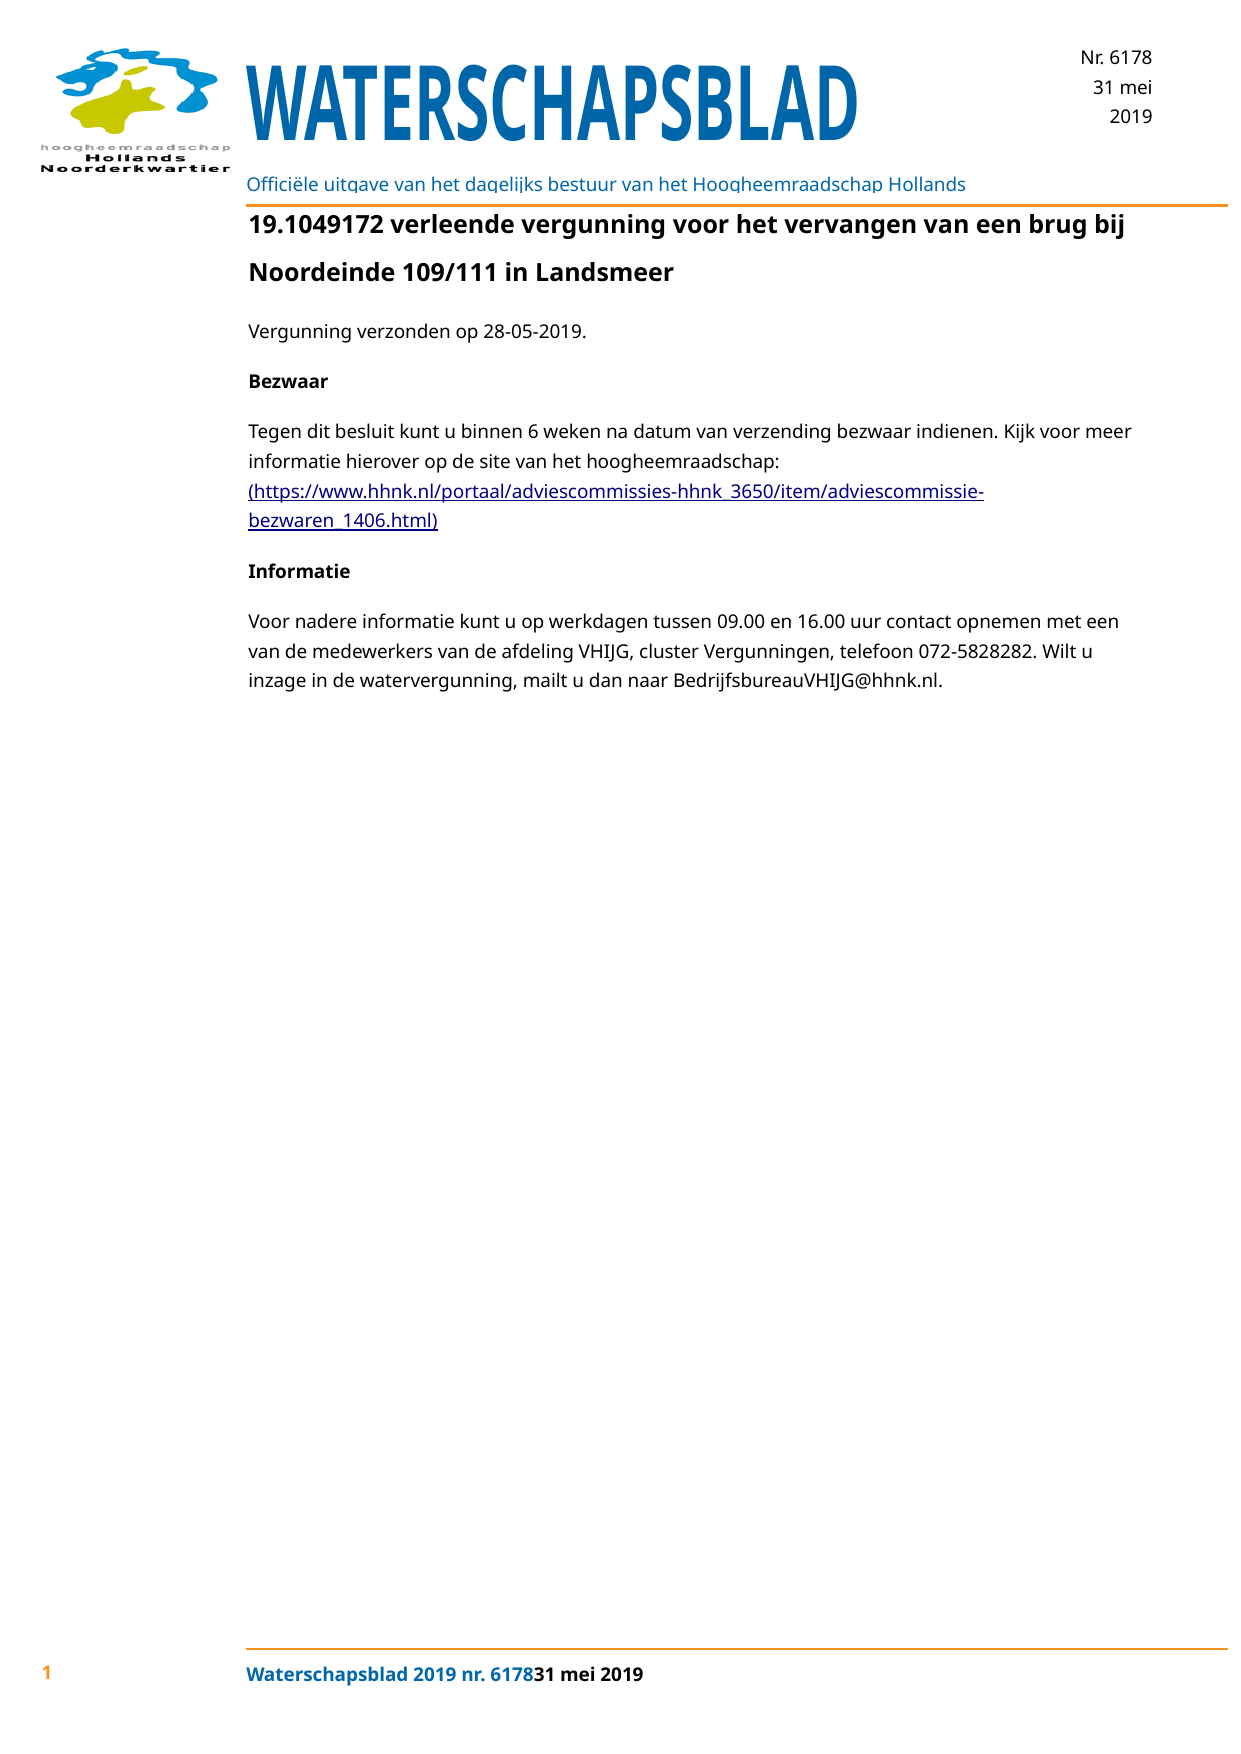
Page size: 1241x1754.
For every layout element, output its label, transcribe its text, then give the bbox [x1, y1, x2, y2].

picture [41, 47, 231, 172]
text 19.1049172 verleende vergunning voor het vervangen van een brug bij Noordeinde 109/111 in Landsmeer [248, 207, 1152, 288]
text Informatie [248, 558, 1152, 584]
text Tegen dit besluit kunt u binnen 6 weken na datum van verzending bezwaar indienen. Kijk voor meer informatie hierover op de site van het hoogheemraadschap: (https://www.hhnk.nl/portaal/adviescommissies-hhnk_3650/item/adviescommissie-bezwaren_1406.html) [248, 419, 1152, 533]
text Bezwaar [248, 368, 1152, 394]
text Vergunning verzonden op 28-05-2019. [248, 318, 1152, 344]
text Voor nadere informatie kunt u op werkdagen tussen 09.00 en 16.00 uur contact opnemen met een van de medewerkers van de afdeling VHIJG, cluster Vergunningen, telefoon 072-5828282. Wilt u inzage in de watervergunning, mailt u dan naar BedrijfsbureauVHIJG@hhnk.nl. [248, 608, 1152, 693]
